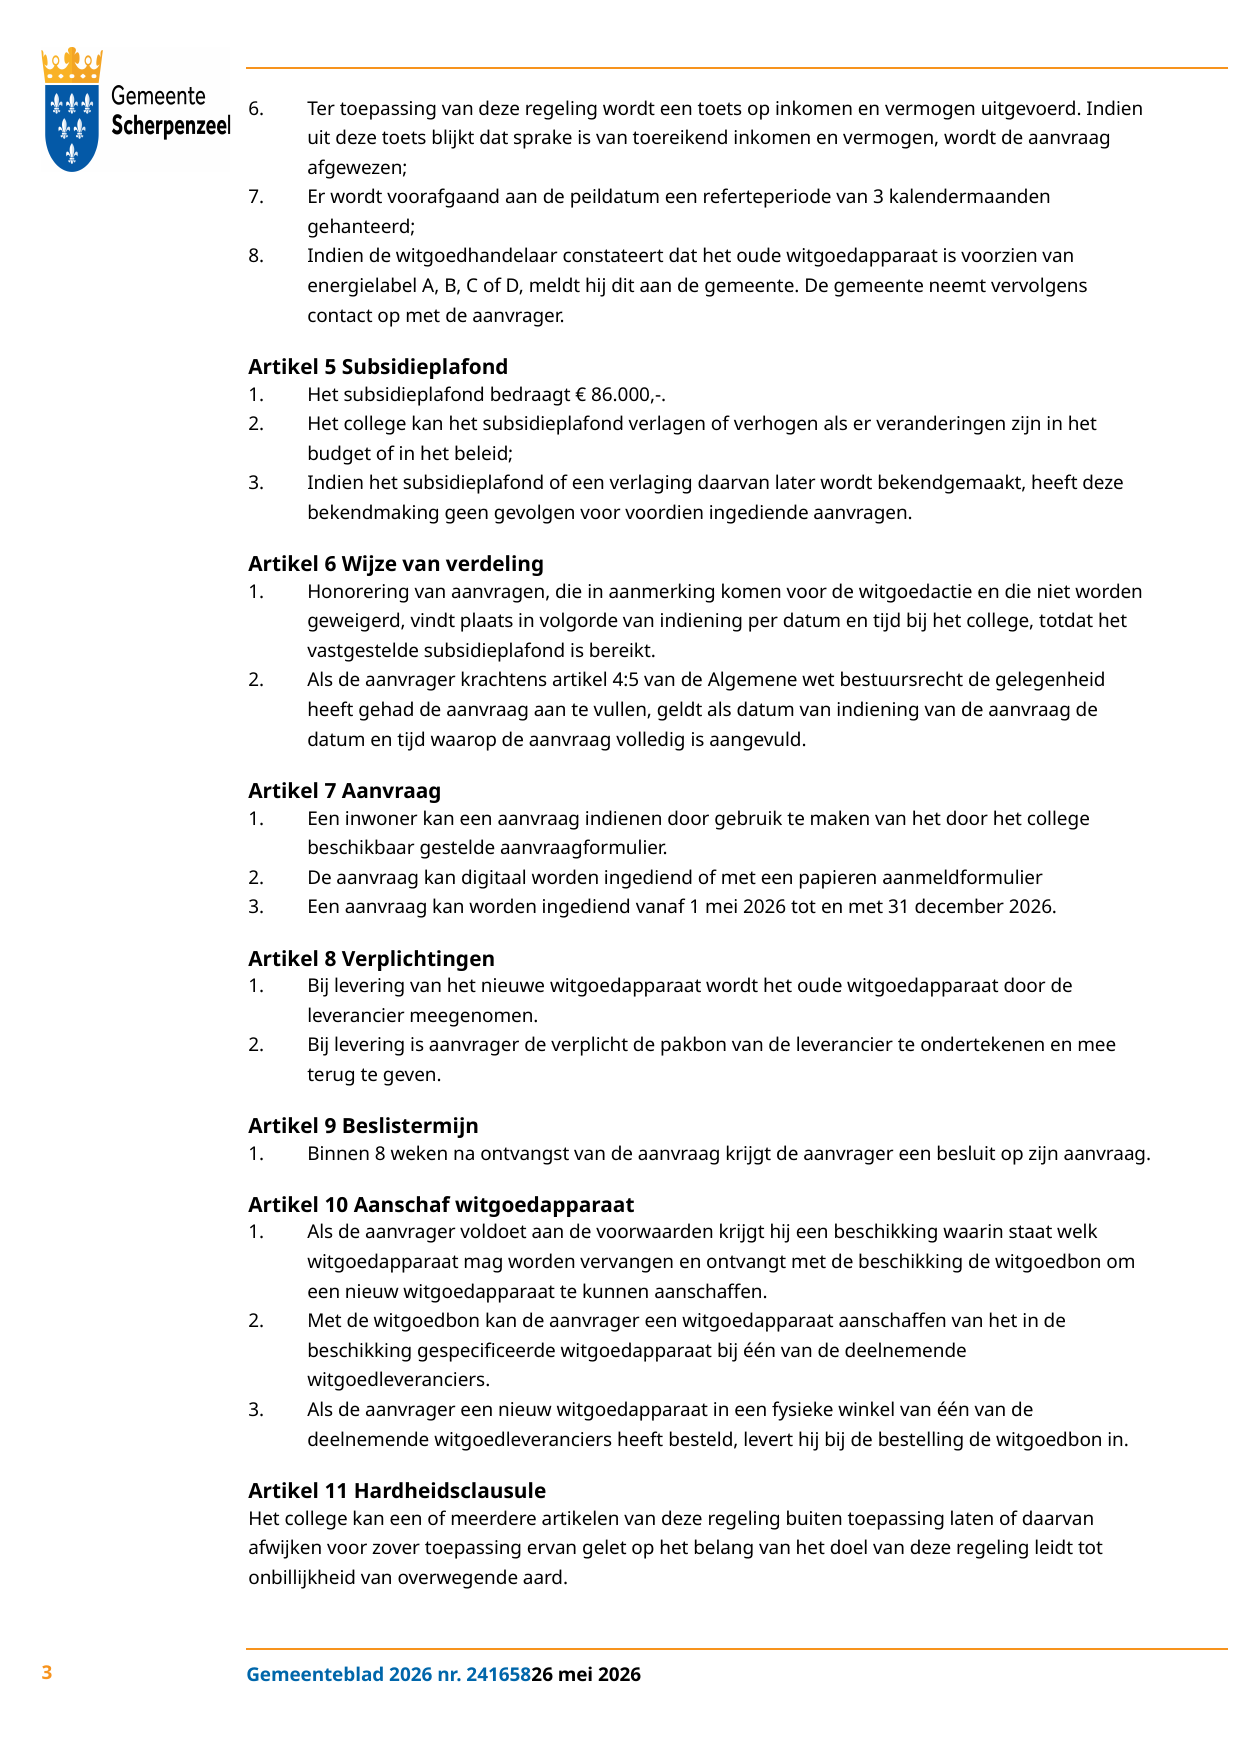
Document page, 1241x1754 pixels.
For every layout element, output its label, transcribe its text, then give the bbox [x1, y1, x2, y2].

list Als de aanvrager voldoet aan de voorwaarden krijgt hij een beschikking waarin staat welk witgoedapparaat mag worden vervangen en ontvangt met de beschikking de witgoedbon om een nieuw witgoedapparaat te kunnen aanschaffen. [248, 1219, 1152, 1304]
text Het college kan een of meerdere artikelen van deze regeling buiten toepassing laten of daarvan afwijken voor zover toepassing ervan gelet op het belang van het doel van deze regeling leidt tot onbillijkheid van overwegende aard. [248, 1505, 1152, 1589]
text Artikel 9 Beslistermijn [248, 1111, 1152, 1140]
list Honorering van aanvragen, die in aanmerking komen voor de witgoedactie en die niet worden geweigerd, vindt plaats in volgorde van indiening per datum en tijd bij het college, totdat het vastgestelde subsidieplafond is bereikt. [248, 578, 1152, 663]
list Er wordt voorafgaand aan de peildatum een referteperiode van 3 kalendermaanden gehanteerd; [248, 183, 1152, 239]
text Artikel 8 Verplichtingen [248, 944, 1152, 972]
text Artikel 7 Aanvraag [248, 776, 1152, 805]
list Indien het subsidieplafond of een verlaging daarvan later wordt bekendgemaakt, heeft deze bekendmaking geen gevolgen voor voordien ingediende aanvragen. [248, 469, 1152, 525]
list Met de witgoedbon kan de aanvrager een witgoedapparaat aanschaffen van het in de beschikking gespecificeerde witgoedapparaat bij één van de deelnemende witgoedleveranciers. [248, 1307, 1152, 1392]
list Ter toepassing van deze regeling wordt een toets op inkomen en vermogen uitgevoerd. Indien uit deze toets blijkt dat sprake is van toereikend inkomen en vermogen, wordt de aanvraag afgewezen; [248, 95, 1152, 180]
list Als de aanvrager krachtens artikel 4:5 van de Algemene wet bestuursrecht de gelegenheid heeft gehad de aanvraag aan te vullen, geldt als datum van indiening van de aanvraag de datum en tijd waarop de aanvraag volledig is aangevuld. [248, 667, 1152, 752]
text Artikel 11 Hardheidsclausule [248, 1476, 1152, 1505]
list Een inwoner kan een aanvraag indienen door gebruik te maken van het door het college beschikbaar gestelde aanvraagformulier. [248, 805, 1152, 860]
list Bij levering van het nieuwe witgoedapparaat wordt het oude witgoedapparaat door de leverancier meegenomen. [248, 972, 1152, 1028]
text Artikel 10 Aanschaf witgoedapparaat [248, 1190, 1152, 1219]
list Als de aanvrager een nieuw witgoedapparaat in een fysieke winkel van één van de deelnemende witgoedleveranciers heeft besteld, levert hij bij de bestelling de witgoedbon in. [248, 1396, 1152, 1452]
picture [41, 47, 231, 172]
text Artikel 6 Wijze van verdeling [248, 549, 1152, 578]
list Het college kan het subsidieplafond verlagen of verhogen als er veranderingen zijn in het budget of in het beleid; [248, 410, 1152, 466]
list Bij levering is aanvrager de verplicht de pakbon van de leverancier te ondertekenen en mee terug te geven. [248, 1031, 1152, 1087]
list Het subsidieplafond bedraagt € 86.000,-. [248, 381, 1152, 406]
list Binnen 8 weken na ontvangst van de aanvraag krijgt de aanvrager een besluit op zijn aanvraag. [248, 1140, 1152, 1166]
list Indien de witgoedhandelaar constateert dat het oude witgoedapparaat is voorzien van energielabel A, B, C of D, meldt hij dit aan de gemeente. De gemeente neemt vervolgens contact op met de aanvrager. [248, 243, 1152, 328]
list De aanvraag kan digitaal worden ingediend of met een papieren aanmeldformulier [248, 864, 1152, 889]
list Een aanvraag kan worden ingediend vanaf 1 mei 2026 tot en met 31 december 2026. [248, 893, 1152, 919]
text Artikel 5 Subsidieplafond [248, 352, 1152, 381]
